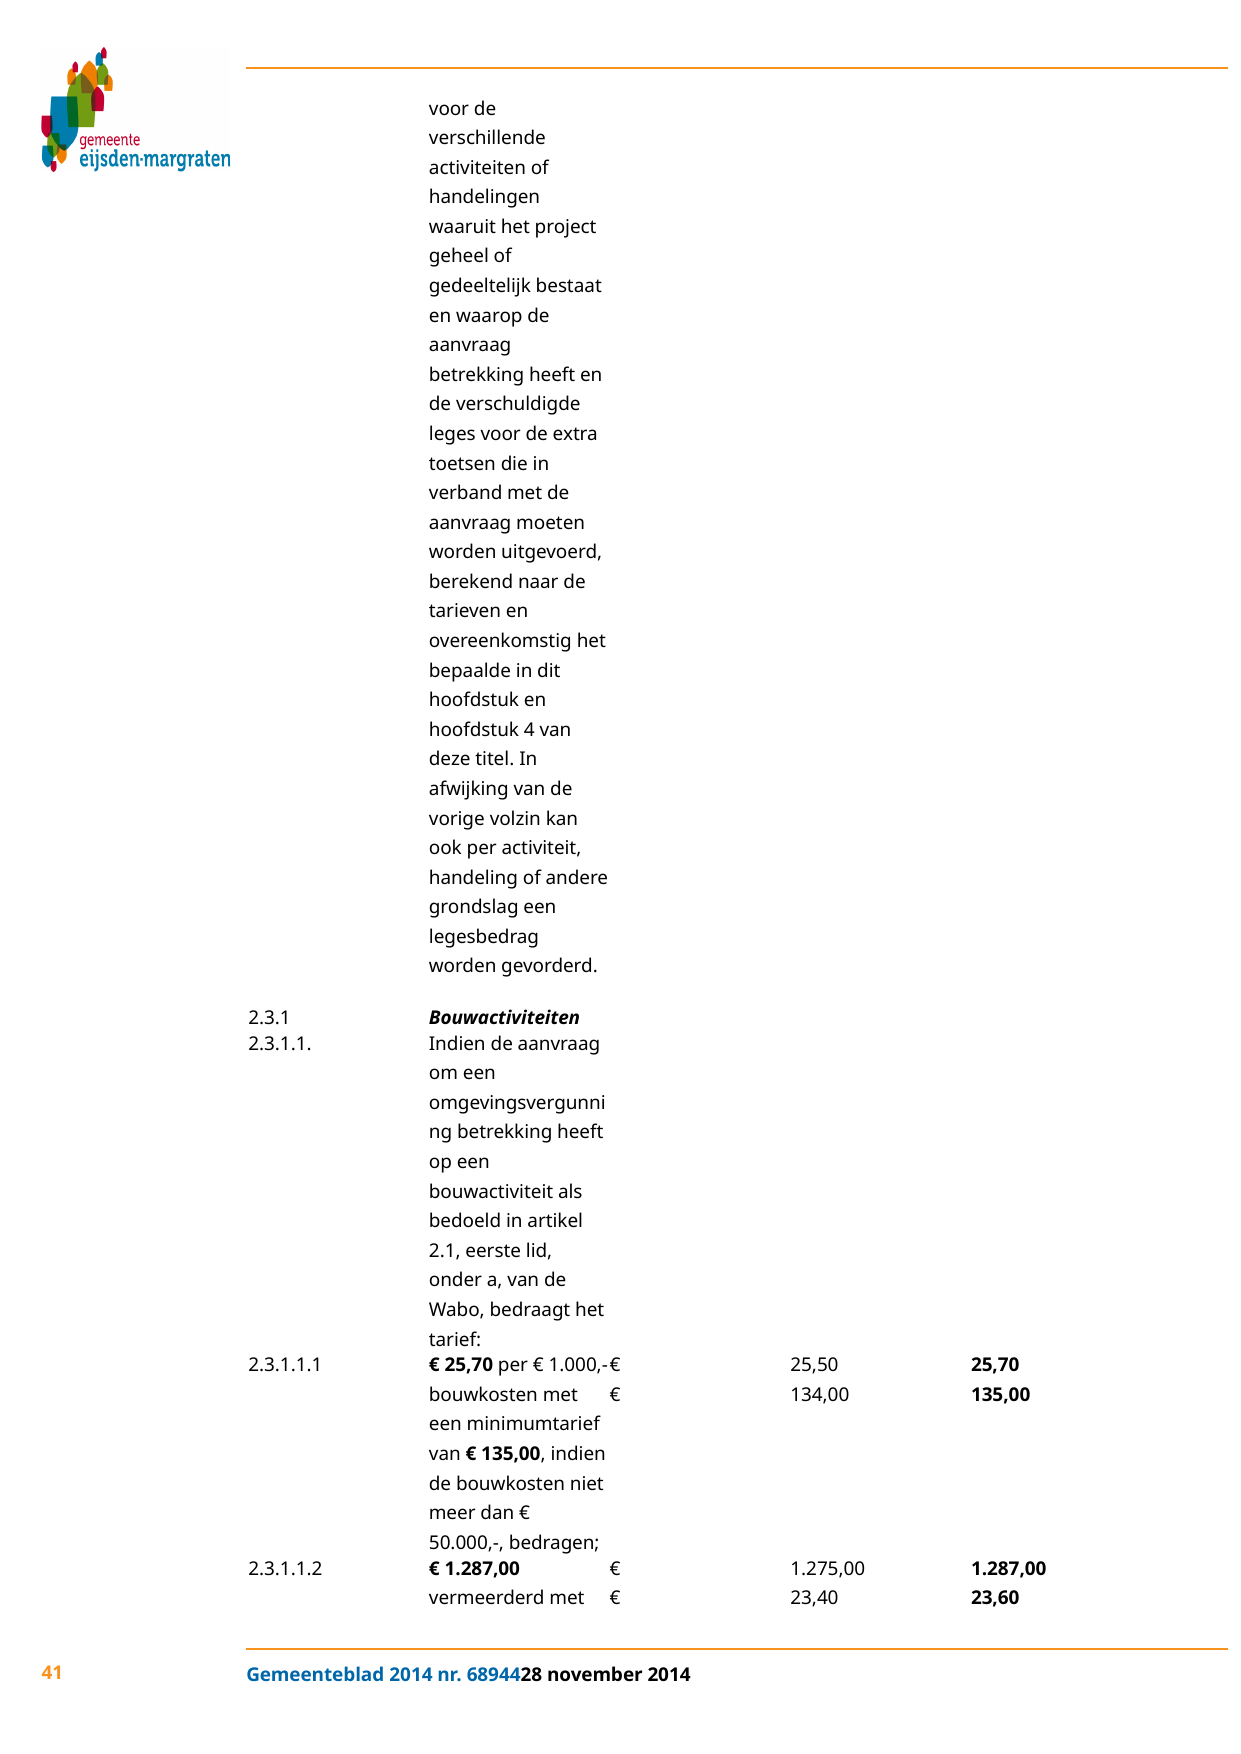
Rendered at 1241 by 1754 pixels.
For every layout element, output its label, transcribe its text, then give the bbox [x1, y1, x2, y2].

table_cell [971, 1004, 1152, 1030]
table_cell € € [609, 1555, 790, 1610]
table_cell 2.3.1.1.2 [248, 1555, 429, 1610]
table_cell 25,50 134,00 [790, 1351, 971, 1555]
table_cell € € [609, 1351, 790, 1555]
table_cell [609, 979, 790, 1004]
table_cell 1.287,00 23,60 [971, 1555, 1152, 1610]
table_cell 25,70 135,00 [971, 1351, 1152, 1555]
table_cell 1.275,00 23,40 [790, 1555, 971, 1610]
table_cell [609, 1030, 790, 1351]
table_cell [971, 95, 1152, 978]
table_cell [609, 95, 790, 978]
table_cell € 25,70 per € 1.000,- bouwkosten met een minimumtarief van € 135,00, indien de bouwkosten niet meer dan € 50.000,-, bedragen; [429, 1351, 609, 1555]
picture [41, 47, 231, 172]
table_cell [790, 1004, 971, 1030]
table_cell 2.3.1 [248, 1004, 429, 1030]
table_cell [790, 1030, 971, 1351]
table_cell [248, 979, 429, 1004]
table_cell [790, 979, 971, 1004]
table_cell [248, 95, 429, 978]
table_cell Bouwactiviteiten [429, 1004, 609, 1030]
table_cell 2.3.1.1.1 [248, 1351, 429, 1555]
table_cell [971, 979, 1152, 1004]
table_cell voor de verschillende activiteiten of handelingen waaruit het project geheel of gedeeltelijk bestaat en waarop de aanvraag betrekking heeft en de verschuldigde leges voor de extra toetsen die in verband met de aanvraag moeten worden uitgevoerd, berekend naar de tarieven en overeenkomstig het bepaalde in dit hoofdstuk en hoofdstuk 4 van deze titel. In afwijking van de vorige volzin kan ook per activiteit, handeling of andere grondslag een legesbedrag worden gevorderd. [429, 95, 609, 978]
table_cell [429, 979, 609, 1004]
table_cell 2.3.1.1. [248, 1030, 429, 1351]
table_cell Indien de aanvraag om een omgevingsvergunning betrekking heeft op een bouwactiviteit als bedoeld in artikel 2.1, eerste lid, onder a, van de Wabo, bedraagt het tarief: [429, 1030, 609, 1351]
table_cell [971, 1030, 1152, 1351]
table_cell [790, 95, 971, 978]
table_cell [609, 1004, 790, 1030]
table_cell € 1.287,00 vermeerderd met [429, 1555, 609, 1610]
